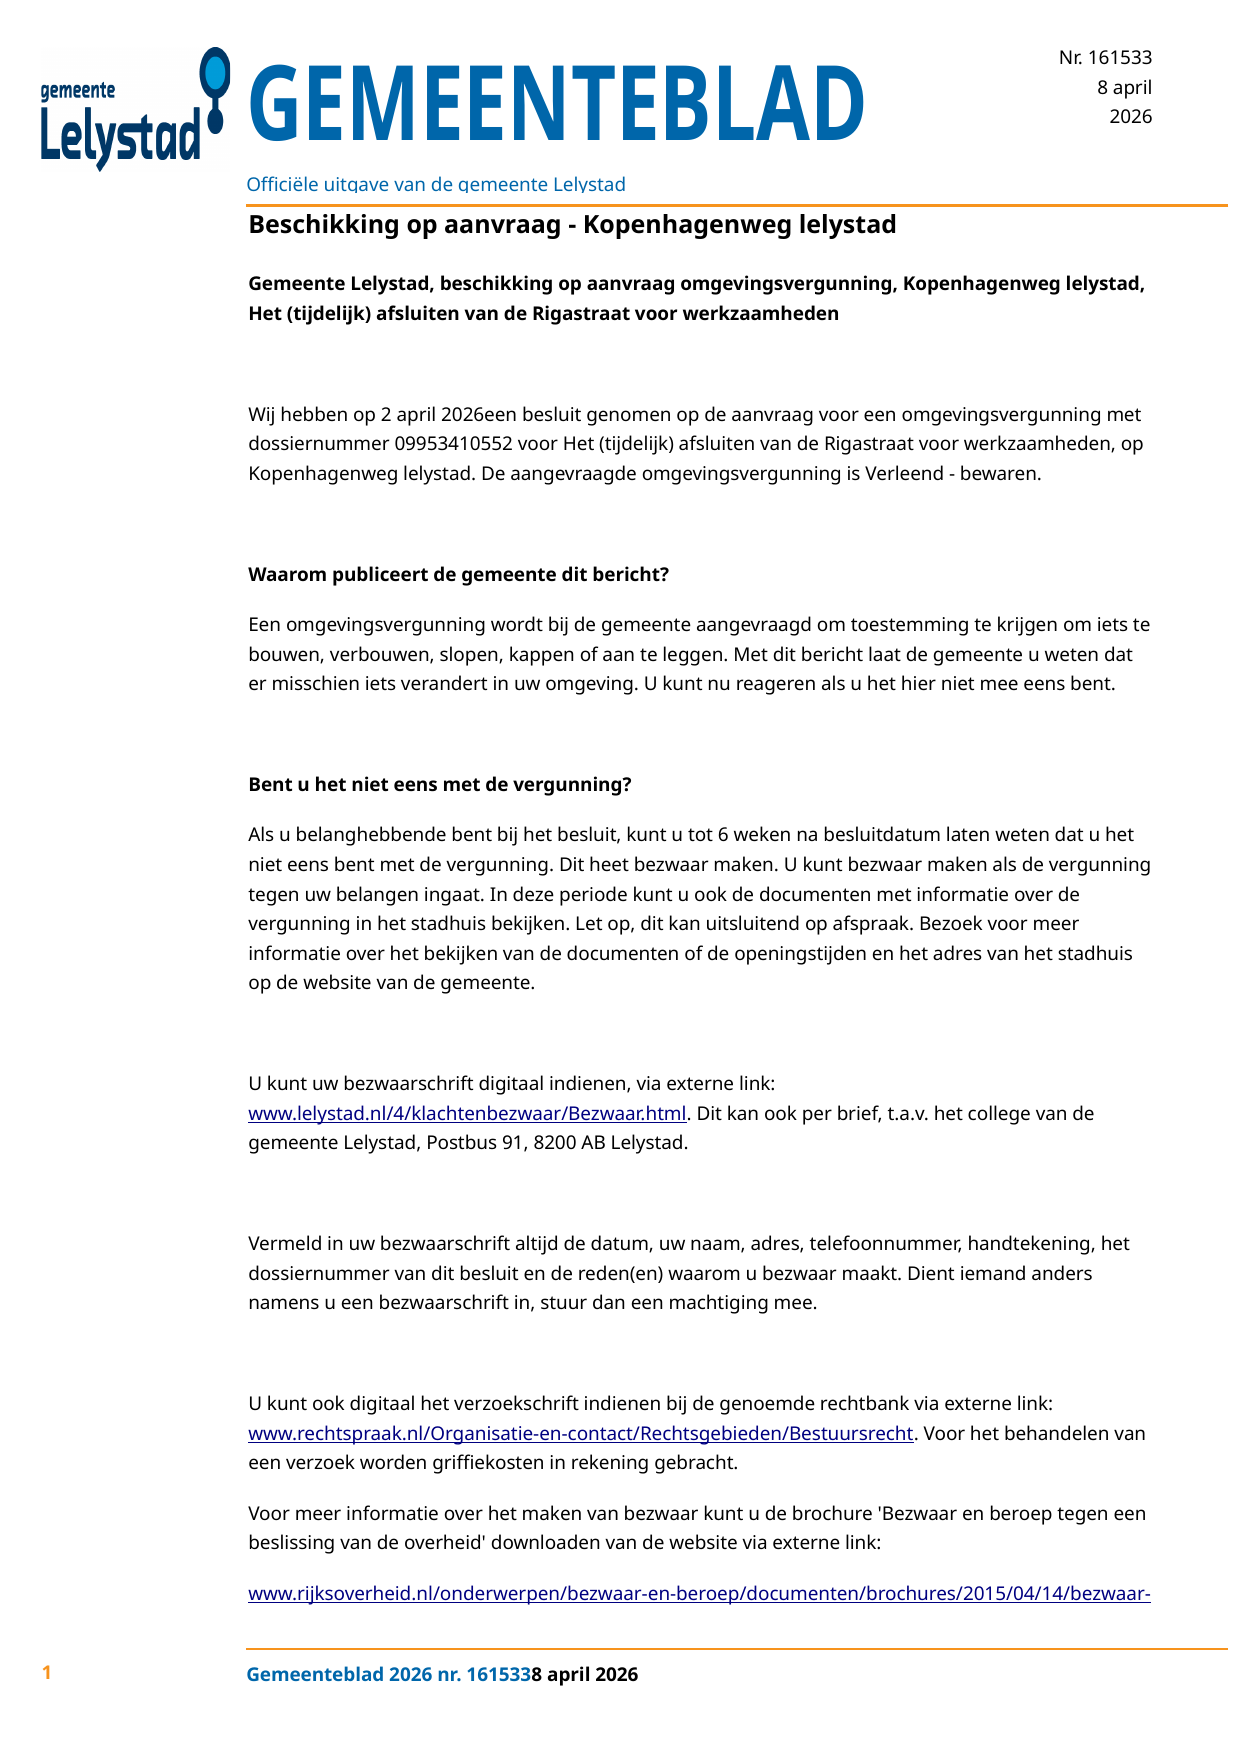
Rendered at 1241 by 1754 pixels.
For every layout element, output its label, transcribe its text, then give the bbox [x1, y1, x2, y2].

picture [41, 47, 231, 172]
text Als u belanghebbende bent bij het besluit, kunt u tot 6 weken na besluitdatum laten weten dat u het niet eens bent met de vergunning. Dit heet bezwaar maken. U kunt bezwaar maken als de vergunning tegen uw belangen ingaat. In deze periode kunt u ook de documenten met informatie over de vergunning in het stadhuis bekijken. Let op, dit kan uitsluitend op afspraak. Bezoek voor meer informatie over het bekijken van de documenten of de openingstijden en het adres van het stadhuis op de website van de gemeente. [248, 822, 1152, 995]
text Beschikking op aanvraag - Kopenhagenweg lelystad [248, 207, 1152, 241]
text Bent u het niet eens met de vergunning? [248, 771, 1152, 797]
text Gemeente Lelystad, beschikking op aanvraag omgevingsvergunning, Kopenhagenweg lelystad, Het (tijdelijk) afsluiten van de Rigastraat voor werkzaamheden [248, 270, 1152, 326]
text www.rijksoverheid.nl/onderwerpen/bezwaar-en-beroep/documenten/brochures/2015/04/14/bezwaar- [248, 1580, 1152, 1606]
text U kunt uw bezwaarschrift digitaal indienen, via externe link: www.lelystad.nl/4/klachtenbezwaar/Bezwaar.html. Dit kan ook per brief, t.a.v. het college van de gemeente Lelystad, Postbus 91, 8200 AB Lelystad. [248, 1070, 1152, 1155]
text U kunt ook digitaal het verzoekschrift indienen bij de genoemde rechtbank via externe link: www.rechtspraak.nl/Organisatie-en-contact/Rechtsgebieden/Bestuursrecht. Voor het behandelen van een verzoek worden griffiekosten in rekening gebracht. [248, 1390, 1152, 1475]
text Wij hebben op 2 april 2026een besluit genomen op de aanvraag voor een omgevingsvergunning met dossiernummer 09953410552 voor Het (tijdelijk) afsluiten van de Rigastraat voor werkzaamheden, op Kopenhagenweg lelystad. De aangevraagde omgevingsvergunning is Verleend - bewaren. [248, 401, 1152, 486]
text Vermeld in uw bezwaarschrift altijd de datum, uw naam, adres, telefoonnummer, handtekening, het dossiernummer van dit besluit en de reden(en) waarom u bezwaar maakt. Dient iemand anders namens u een bezwaarschrift in, stuur dan een machtiging mee. [248, 1230, 1152, 1315]
text Een omgevingsvergunning wordt bij de gemeente aangevraagd om toestemming te krijgen om iets te bouwen, verbouwen, slopen, kappen of aan te leggen. Met dit bericht laat de gemeente u weten dat er misschien iets verandert in uw omgeving. U kunt nu reageren als u het hier niet mee eens bent. [248, 611, 1152, 696]
text Waarom publiceert de gemeente dit bericht? [248, 561, 1152, 586]
text Voor meer informatie over het maken van bezwaar kunt u de brochure 'Bezwaar en beroep tegen een beslissing van de overheid' downloaden van de website via externe link: [248, 1500, 1152, 1555]
